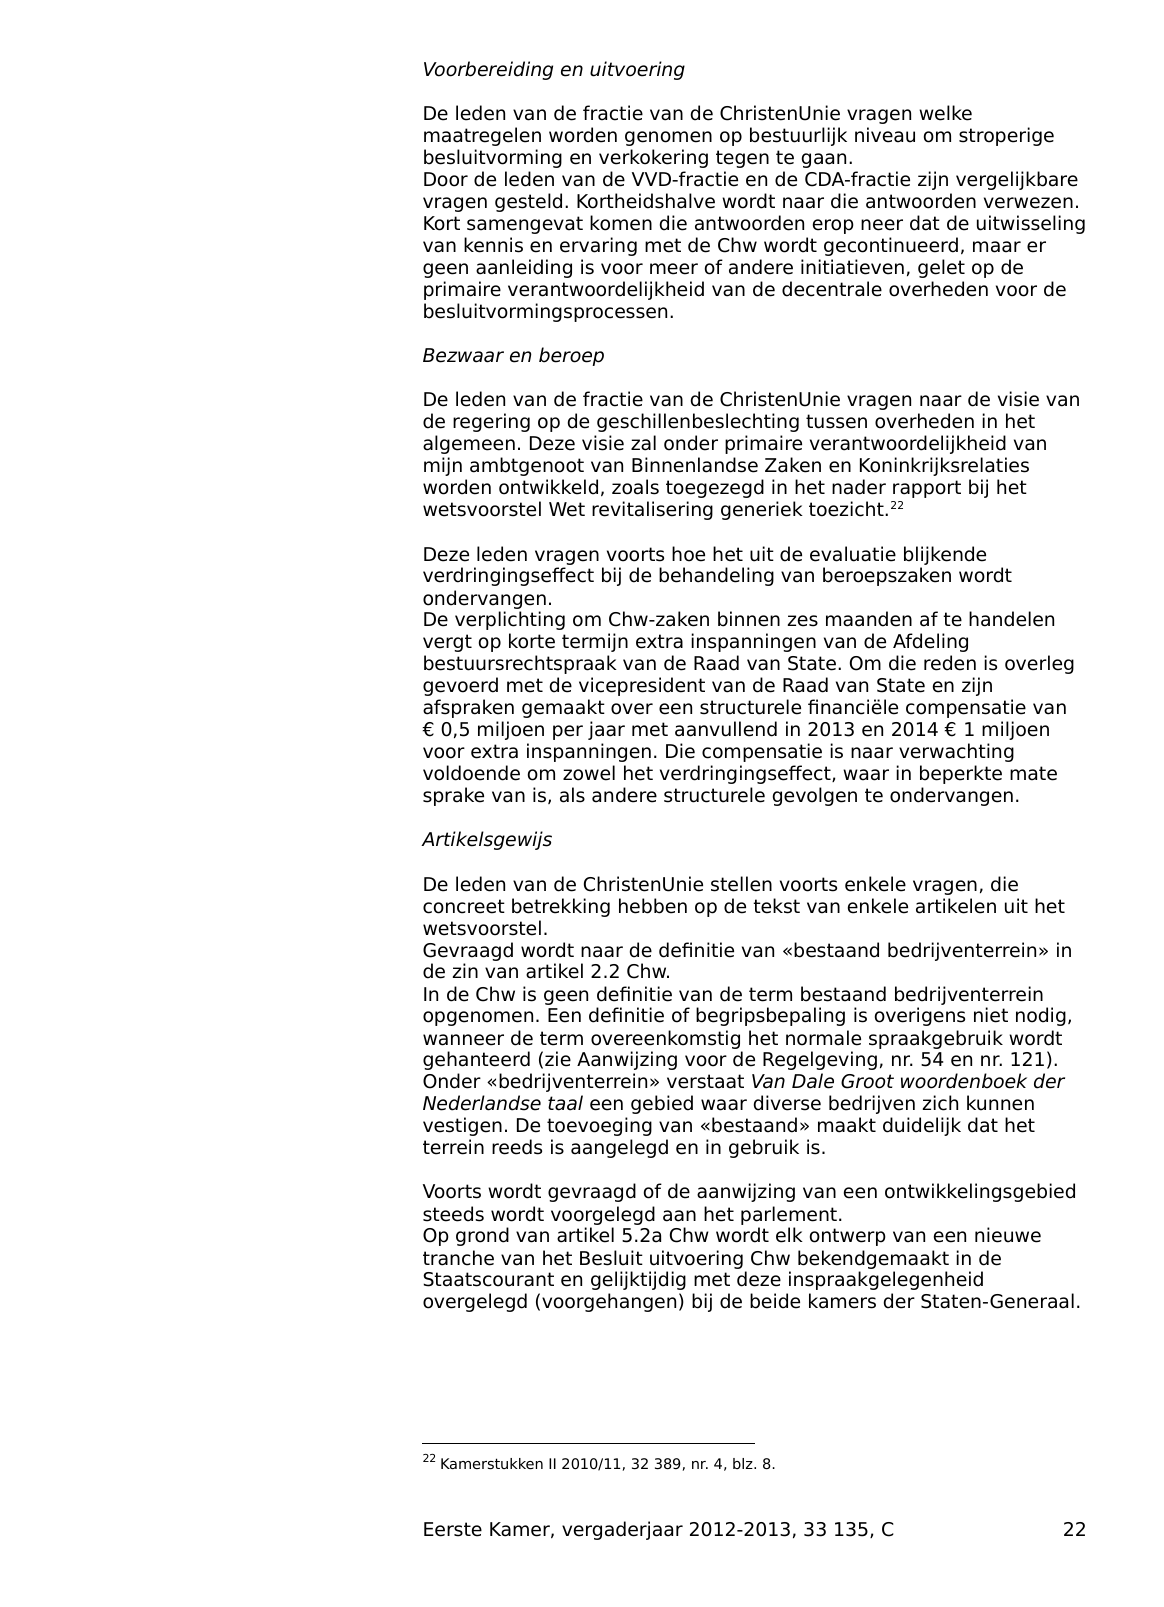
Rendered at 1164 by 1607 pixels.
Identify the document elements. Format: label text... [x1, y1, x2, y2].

text Deze leden vragen voorts hoe het uit de evaluatie blijkende verdringingseffect bij de behandeling van beroepszaken wordt ondervangen. [422, 543, 1087, 609]
text Door de leden van de VVD-fractie en de CDA-fractie zijn vergelijkbare vragen gesteld. Kortheidshalve wordt naar die antwoorden verwezen. Kort samengevat komen die antwoorden erop neer dat de uitwisseling van kennis en ervaring met de Chw wordt gecontinueerd, maar er geen aanleiding is voor meer of andere initiatieven, gelet op de primaire verantwoordelijkheid van de decentrale overheden voor de besluitvormingsprocessen. [422, 169, 1087, 323]
text De leden van de ChristenUnie stellen voorts enkele vragen, die concreet betrekking hebben op de tekst van enkele artikelen uit het wetsvoorstel. [422, 873, 1087, 939]
subtitle Bezwaar en beroep [422, 345, 1087, 367]
text Gevraagd wordt naar de definitie van «bestaand bedrijventerrein» in de zin van artikel 2.2 Chw. [422, 939, 1087, 983]
text Op grond van artikel 5.2a Chw wordt elk ontwerp van een nieuwe tranche van het Besluit uitvoering Chw bekendgemaakt in de Staatscourant en gelijktijdig met deze inspraakgelegenheid overgelegd (voorgehangen) bij de beide kamers der Staten-Generaal. [422, 1225, 1087, 1313]
text De leden van de fractie van de ChristenUnie vragen welke maatregelen worden genomen op bestuurlijk niveau om stroperige besluitvorming en verkokering tegen te gaan. [422, 103, 1087, 169]
text Voorts wordt gevraagd of de aanwijzing van een ontwikkelingsgebied steeds wordt voorgelegd aan het parlement. [422, 1181, 1087, 1225]
subtitle Voorbereiding en uitvoering [422, 59, 1087, 81]
text Kamerstukken II 2010/11, 32 389, nr. 4, blz. 8. [422, 1452, 1087, 1474]
subtitle Artikelsgewijs [422, 829, 1087, 851]
text In de Chw is geen definitie van de term bestaand bedrijventerrein opgenomen. Een definitie of begripsbepaling is overigens niet nodig, wanneer de term overeenkomstig het normale spraakgebruik wordt gehanteerd (zie Aanwijzing voor de Regelgeving, nr. 54 en nr. 121). Onder «bedrijventerrein» verstaat Van Dale Groot woordenboek der Nederlandse taal een gebied waar diverse bedrijven zich kunnen vestigen. De toevoeging van «bestaand» maakt duidelijk dat het terrein reeds is aangelegd en in gebruik is. [422, 983, 1087, 1159]
text De verplichting om Chw-zaken binnen zes maanden af te handelen vergt op korte termijn extra inspanningen van de Afdeling bestuursrechtspraak van de Raad van State. Om die reden is overleg gevoerd met de vicepresident van de Raad van State en zijn afspraken gemaakt over een structurele financiële compensatie van € 0,5 miljoen per jaar met aanvullend in 2013 en 2014 € 1 miljoen voor extra inspanningen. Die compensatie is naar verwachting voldoende om zowel het verdringingseffect, waar in beperkte mate sprake van is, als andere structurele gevolgen te ondervangen. [422, 609, 1087, 807]
text De leden van de fractie van de ChristenUnie vragen naar de visie van de regering op de geschillenbeslechting tussen overheden in het algemeen. Deze visie zal onder primaire verantwoordelijkheid van mijn ambtgenoot van Binnenlandse Zaken en Koninkrijksrelaties worden ontwikkeld, zoals toegezegd in het nader rapport bij het wetsvoorstel Wet revitalisering generiek toezicht. [422, 389, 1087, 521]
